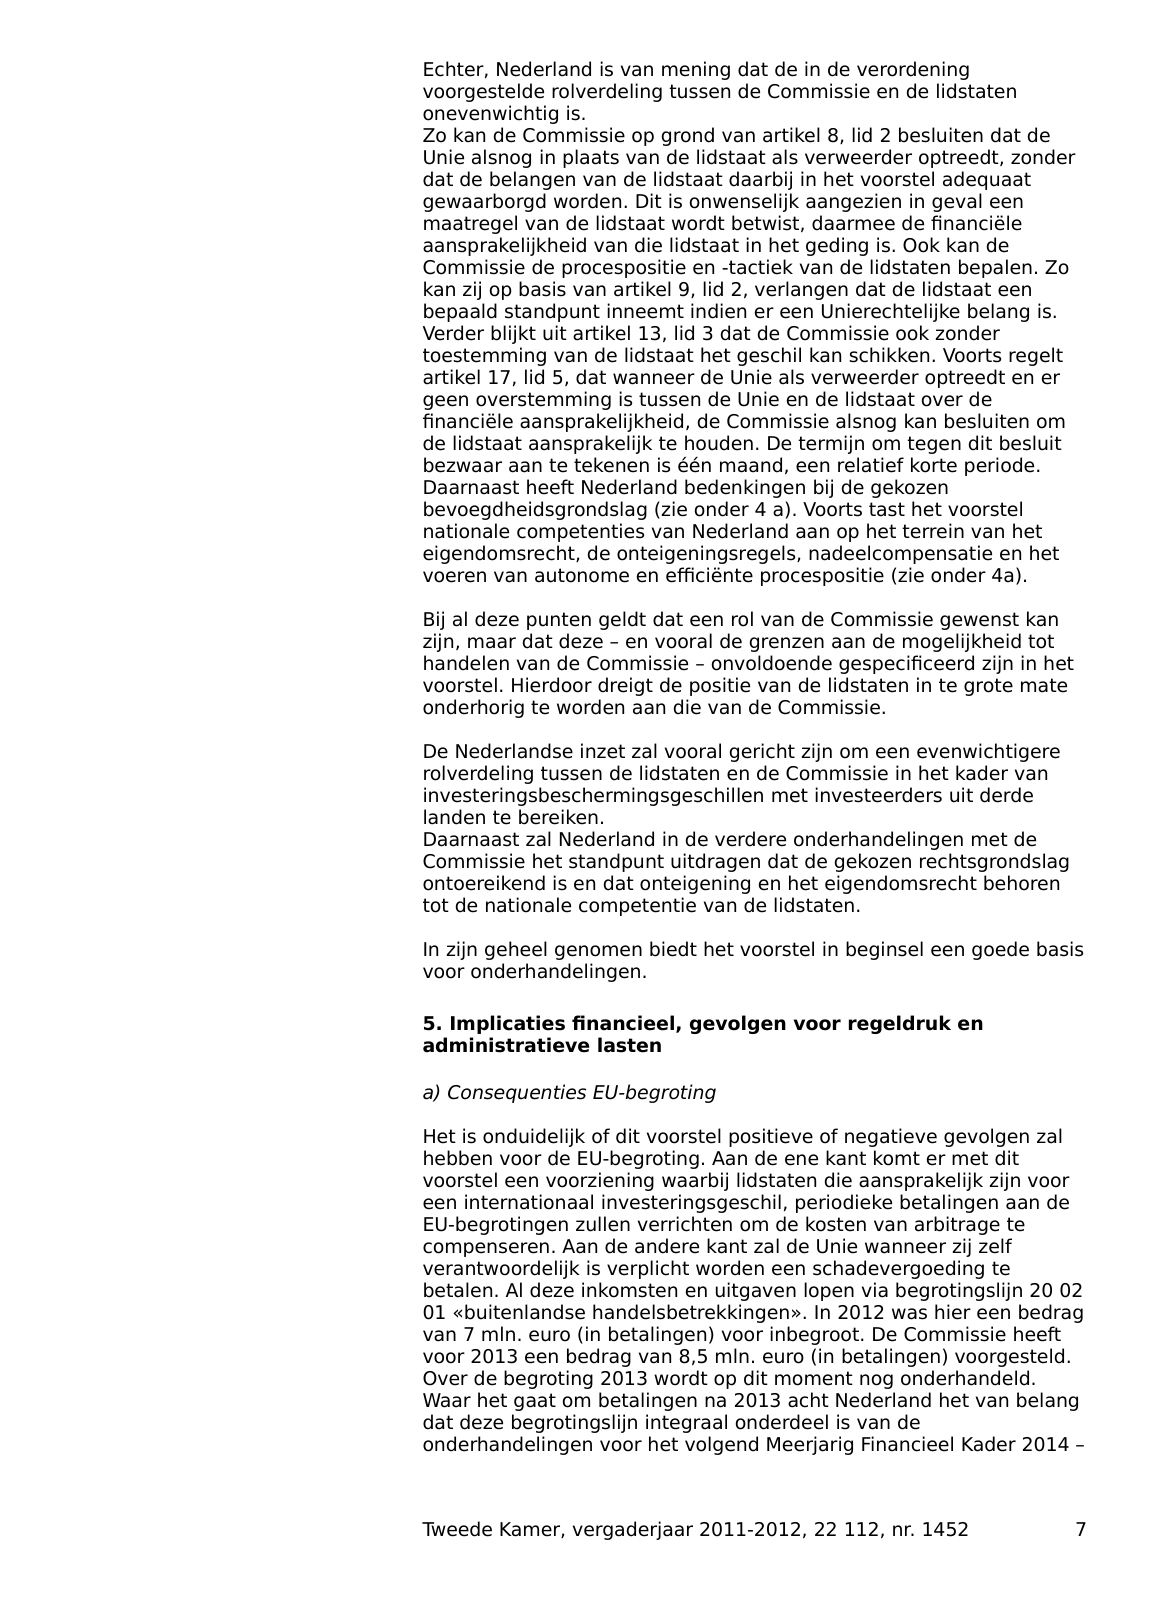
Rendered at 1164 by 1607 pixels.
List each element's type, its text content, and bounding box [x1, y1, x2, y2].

text Zo kan de Commissie op grond van artikel 8, lid 2 besluiten dat de Unie alsnog in plaats van de lidstaat als verweerder optreedt, zonder dat de belangen van de lidstaat daarbij in het voorstel adequaat gewaarborgd worden. Dit is onwenselijk aangezien in geval een maatregel van de lidstaat wordt betwist, daarmee de financiële aansprakelijkheid van die lidstaat in het geding is. Ook kan de Commissie de procespositie en -tactiek van de lidstaten bepalen. Zo kan zij op basis van artikel 9, lid 2, verlangen dat de lidstaat een bepaald standpunt inneemt indien er een Unierechtelijke belang is. Verder blijkt uit artikel 13, lid 3 dat de Commissie ook zonder toestemming van de lidstaat het geschil kan schikken. Voorts regelt artikel 17, lid 5, dat wanneer de Unie als verweerder optreedt en er geen overstemming is tussen de Unie en de lidstaat over de financiële aansprakelijkheid, de Commissie alsnog kan besluiten om de lidstaat aansprakelijk te houden. De termijn om tegen dit besluit bezwaar aan te tekenen is één maand, een relatief korte periode. [422, 125, 1087, 477]
subtitle a) Consequenties EU-begroting [422, 1082, 1087, 1104]
text De Nederlandse inzet zal vooral gericht zijn om een evenwichtigere rolverdeling tussen de lidstaten en de Commissie in het kader van investeringsbeschermingsgeschillen met investeerders uit derde landen te bereiken. [422, 741, 1087, 829]
text Bij al deze punten geldt dat een rol van de Commissie gewenst kan zijn, maar dat deze – en vooral de grenzen aan de mogelijkheid tot handelen van de Commissie – onvoldoende gespecificeerd zijn in het voorstel. Hierdoor dreigt de positie van de lidstaten in te grote mate onderhorig te worden aan die van de Commissie. [422, 609, 1087, 719]
text Daarnaast heeft Nederland bedenkingen bij de gekozen bevoegdheidsgrondslag (zie onder 4 a). Voorts tast het voorstel nationale competenties van Nederland aan op het terrein van het eigendomsrecht, de onteigeningsregels, nadeelcompensatie en het voeren van autonome en efficiënte procespositie (zie onder 4a). [422, 477, 1087, 587]
text In zijn geheel genomen biedt het voorstel in beginsel een goede basis voor onderhandelingen. [422, 939, 1087, 983]
text Echter, Nederland is van mening dat de in de verordening voorgestelde rolverdeling tussen de Commissie en de lidstaten onevenwichtig is. [422, 59, 1087, 125]
text Daarnaast zal Nederland in de verdere onderhandelingen met de Commissie het standpunt uitdragen dat de gekozen rechtsgrondslag ontoereikend is en dat onteigening en het eigendomsrecht behoren tot de nationale competentie van de lidstaten. [422, 829, 1087, 917]
subtitle 5. Implicaties financieel, gevolgen voor regeldruk en administratieve lasten [422, 1013, 1087, 1057]
text Het is onduidelijk of dit voorstel positieve of negatieve gevolgen zal hebben voor de EU-begroting. Aan de ene kant komt er met dit voorstel een voorziening waarbij lidstaten die aansprakelijk zijn voor een internationaal investeringsgeschil, periodieke betalingen aan de EU-begrotingen zullen verrichten om de kosten van arbitrage te compenseren. Aan de andere kant zal de Unie wanneer zij zelf verantwoordelijk is verplicht worden een schadevergoeding te betalen. Al deze inkomsten en uitgaven lopen via begrotingslijn 20 02 01 «buitenlandse handelsbetrekkingen». In 2012 was hier een bedrag van 7 mln. euro (in betalingen) voor inbegroot. De Commissie heeft voor 2013 een bedrag van 8,5 mln. euro (in betalingen) voorgesteld. Over de begroting 2013 wordt op dit moment nog onderhandeld. Waar het gaat om betalingen na 2013 acht Nederland het van belang dat deze begrotingslijn integraal onderdeel is van de onderhandelingen voor het volgend Meerjarig Financieel Kader 2014 – [422, 1126, 1087, 1456]
